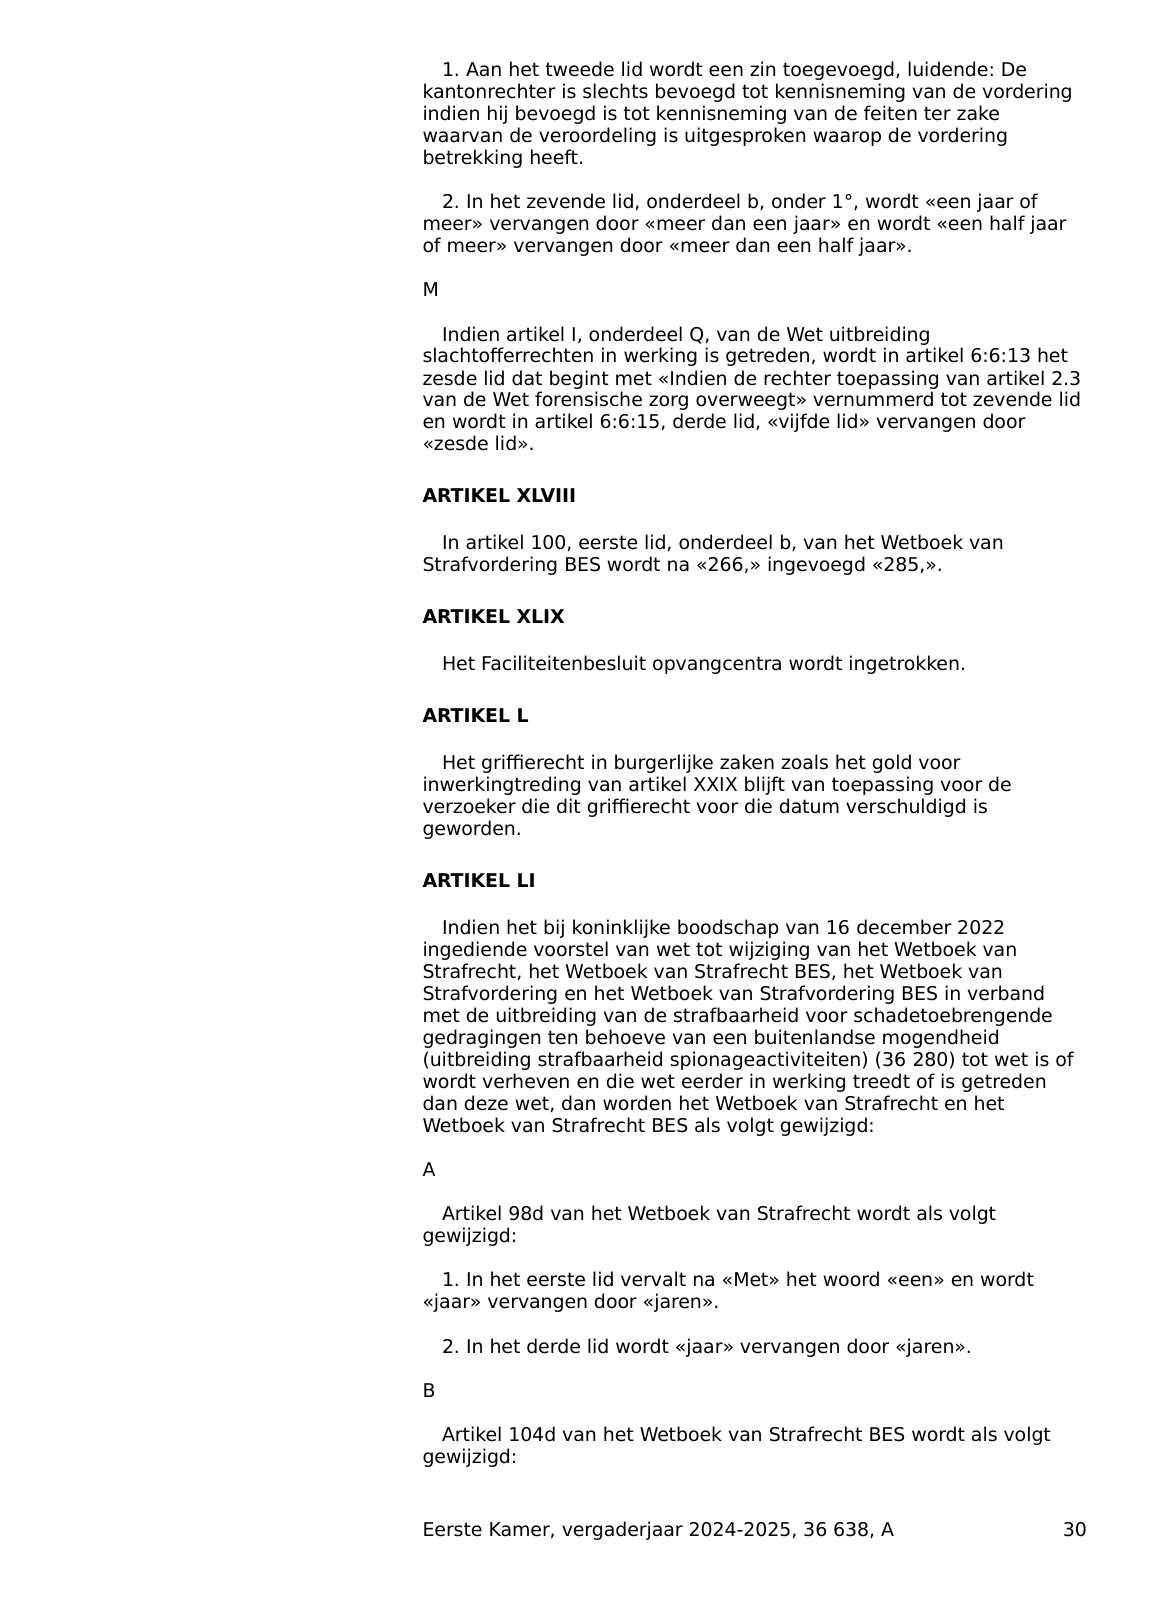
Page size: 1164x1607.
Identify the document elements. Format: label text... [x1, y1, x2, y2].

text A [422, 1159, 1087, 1181]
text 2. In het derde lid wordt «jaar» vervangen door «jaren». [422, 1336, 1087, 1357]
text Indien het bij koninklijke boodschap van 16 december 2022 ingediende voorstel van wet tot wijziging van het Wetboek van Strafrecht, het Wetboek van Strafrecht BES, het Wetboek van Strafvordering en het Wetboek van Strafvordering BES in verband met de uitbreiding van de strafbaarheid voor schadetoebrengende gedragingen ten behoeve van een buitenlandse mogendheid (uitbreiding strafbaarheid spionageactiviteiten) (36 280) tot wet is of wordt verheven en die wet eerder in werking treedt of is getreden dan deze wet, dan worden het Wetboek van Strafrecht en het Wetboek van Strafrecht BES als volgt gewijzigd: [422, 917, 1087, 1137]
subtitle ARTIKEL LI [422, 870, 1087, 892]
text In artikel 100, eerste lid, onderdeel b, van het Wetboek van Strafvordering BES wordt na «266,» ingevoegd «285,». [422, 532, 1087, 576]
subtitle ARTIKEL XLIX [422, 606, 1087, 628]
subtitle ARTIKEL XLVIII [422, 485, 1087, 507]
text B [422, 1380, 1087, 1402]
text 1. In het eerste lid vervalt na «Met» het woord «een» en wordt «jaar» vervangen door «jaren». [422, 1269, 1087, 1313]
text 1. Aan het tweede lid wordt een zin toegevoegd, luidende: De kantonrechter is slechts bevoegd tot kennisneming van de vordering indien hij bevoegd is tot kennisneming van de feiten ter zake waarvan de veroordeling is uitgesproken waarop de vordering betrekking heeft. [422, 59, 1087, 169]
text Artikel 104d van het Wetboek van Strafrecht BES wordt als volgt gewijzigd: [422, 1424, 1087, 1468]
text Het Faciliteitenbesluit opvangcentra wordt ingetrokken. [422, 653, 1087, 675]
text Het griffierecht in burgerlijke zaken zoals het gold voor inwerkingtreding van artikel XXIX blijft van toepassing voor de verzoeker die dit griffierecht voor die datum verschuldigd is geworden. [422, 752, 1087, 840]
text Indien artikel I, onderdeel Q, van de Wet uitbreiding slachtofferrechten in werking is getreden, wordt in artikel 6:6:13 het zesde lid dat begint met «Indien de rechter toepassing van artikel 2.3 van de Wet forensische zorg overweegt» vernummerd tot zevende lid en wordt in artikel 6:6:15, derde lid, «vijfde lid» vervangen door «zesde lid». [422, 323, 1087, 455]
text Artikel 98d van het Wetboek van Strafrecht wordt als volgt gewijzigd: [422, 1203, 1087, 1247]
text 2. In het zevende lid, onderdeel b, onder 1°, wordt «een jaar of meer» vervangen door «meer dan een jaar» en wordt «een half jaar of meer» vervangen door «meer dan een half jaar». [422, 191, 1087, 257]
subtitle ARTIKEL L [422, 705, 1087, 727]
text M [422, 279, 1087, 301]
